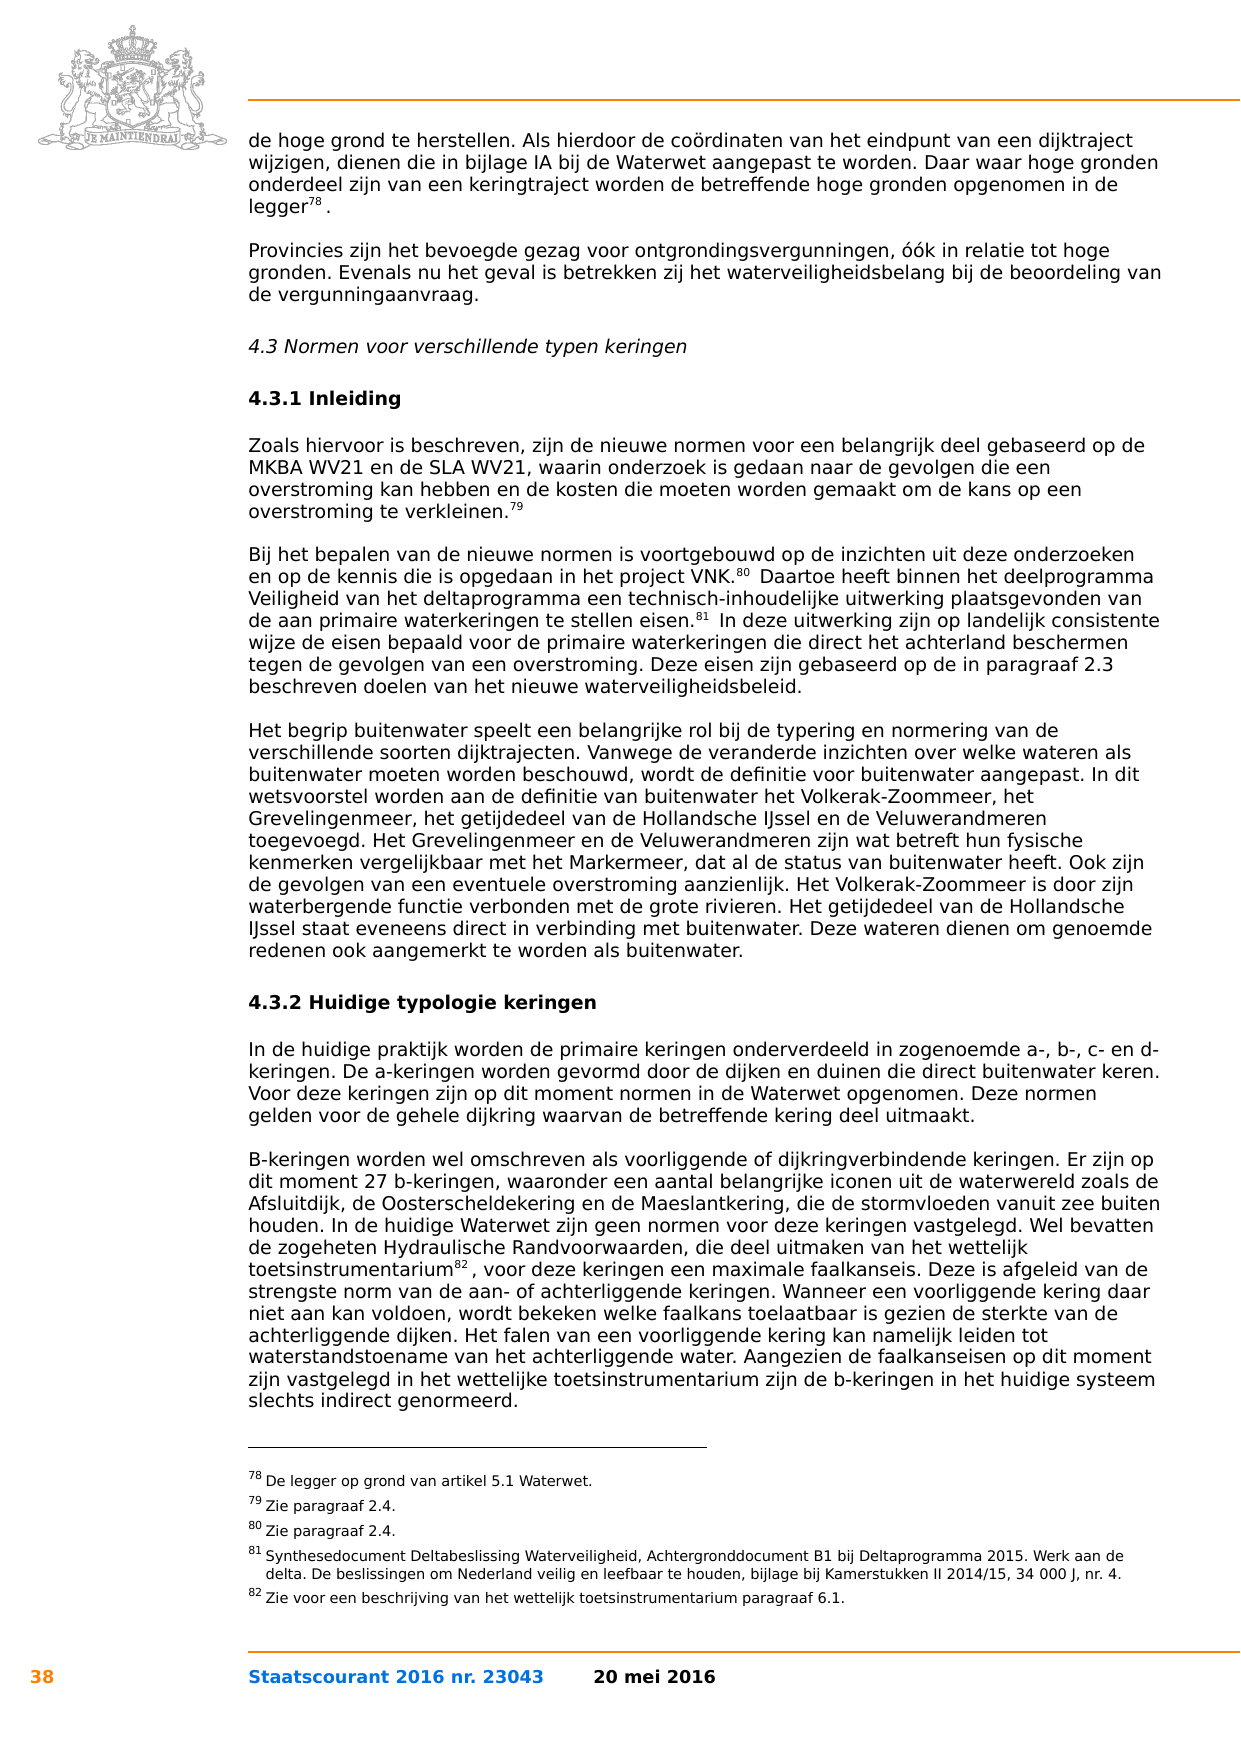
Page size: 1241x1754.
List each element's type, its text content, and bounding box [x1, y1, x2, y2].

text Zoals hiervoor is beschreven, zijn de nieuwe normen voor een belangrijk deel gebaseerd op de MKBA WV21 en de SLA WV21, waarin onderzoek is gedaan naar de gevolgen die een overstroming kan hebben en de kosten die moeten worden gemaakt om de kans op een overstroming te verkleinen. [248, 434, 1163, 522]
text Provincies zijn het bevoegde gezag voor ontgrondingsvergunningen, óók in relatie tot hoge gronden. Evenals nu het geval is betrekken zij het waterveiligheidsbelang bij de beoordeling van de vergunningaanvraag. [248, 240, 1163, 306]
picture [38, 25, 227, 150]
text Zie voor een beschrijving van het wettelijk toetsinstrumentarium paragraaf 6.1. [248, 1586, 1163, 1608]
text Bij het bepalen van de nieuwe normen is voortgebouwd op de inzichten uit deze onderzoeken en op de kennis die is opgedaan in het project VNK. Daartoe heeft binnen het deelprogramma Veiligheid van het deltaprogramma een technisch-inhoudelijke uitwerking plaatsgevonden van de aan primaire waterkeringen te stellen eisen. In deze uitwerking zijn op landelijk consistente wijze de eisen bepaald voor de primaire waterkeringen die direct het achterland beschermen tegen de gevolgen van een overstroming. Deze eisen zijn gebaseerd op de in paragraaf 2.3 beschreven doelen van het nieuwe waterveiligheidsbeleid. [248, 544, 1163, 698]
text Het begrip buitenwater speelt een belangrijke rol bij de typering en normering van de verschillende soorten dijktrajecten. Vanwege de veranderde inzichten over welke wateren als buitenwater moeten worden beschouwd, wordt de definitie voor buitenwater aangepast. In dit wetsvoorstel worden aan de definitie van buitenwater het Volkerak-Zoommeer, het Grevelingenmeer, het getijdedeel van de Hollandsche IJssel en de Veluwerandmeren toegevoegd. Het Grevelingenmeer en de Veluwerandmeren zijn wat betreft hun fysische kenmerken vergelijkbaar met het Markermeer, dat al de status van buitenwater heeft. Ook zijn de gevolgen van een eventuele overstroming aanzienlijk. Het Volkerak-Zoommeer is door zijn waterbergende functie verbonden met de grote rivieren. Het getijdedeel van de Hollandsche IJssel staat eveneens direct in verbinding met buitenwater. Deze wateren dienen om genoemde redenen ook aangemerkt te worden als buitenwater. [248, 720, 1163, 962]
subtitle 4.3.2 Huidige typologie keringen [248, 992, 1163, 1014]
text Zie paragraaf 2.4. [248, 1494, 1163, 1516]
text de hoge grond te herstellen. Als hierdoor de coördinaten van het eindpunt van een dijktraject wijzigen, dienen die in bijlage IA bij de Waterwet aangepast te worden. Daar waar hoge gronden onderdeel zijn van een keringtraject worden de betreffende hoge gronden opgenomen in de legger. [248, 130, 1163, 218]
text Zie paragraaf 2.4. [248, 1519, 1163, 1541]
subtitle 4.3.1 Inleiding [248, 388, 1163, 409]
subtitle 4.3 Normen voor verschillende typen keringen [248, 336, 1163, 358]
text In de huidige praktijk worden de primaire keringen onderverdeeld in zogenoemde a-, b-, c- en d-keringen. De a-keringen worden gevormd door de dijken en duinen die direct buitenwater keren. Voor deze keringen zijn op dit moment normen in de Waterwet opgenomen. Deze normen gelden voor de gehele dijkring waarvan de betreffende kering deel uitmaakt. [248, 1039, 1163, 1127]
text B-keringen worden wel omschreven als voorliggende of dijkringverbindende keringen. Er zijn op dit moment 27 b-keringen, waaronder een aantal belangrijke iconen uit de waterwereld zoals de Afsluitdijk, de Oosterscheldekering en de Maeslantkering, die de stormvloeden vanuit zee buiten houden. In de huidige Waterwet zijn geen normen voor deze keringen vastgelegd. Wel bevatten de zogeheten Hydraulische Randvoorwaarden, die deel uitmaken van het wettelijk toetsinstrumentarium, voor deze keringen een maximale faalkanseis. Deze is afgeleid van de strengste norm van de aan- of achterliggende keringen. Wanneer een voorliggende kering daar niet aan kan voldoen, wordt bekeken welke faalkans toelaatbaar is gezien de sterkte van de achterliggende dijken. Het falen van een voorliggende kering kan namelijk leiden tot waterstandstoename van het achterliggende water. Aangezien de faalkanseisen op dit moment zijn vastgelegd in het wettelijke toetsinstrumentarium zijn de b-keringen in het huidige systeem slechts indirect genormeerd. [248, 1149, 1163, 1412]
text Synthesedocument Deltabeslissing Waterveiligheid, Achtergronddocument B1 bij Deltaprogramma 2015. Werk aan de delta. De beslissingen om Nederland veilig en leefbaar te houden, bijlage bij Kamerstukken II 2014/15, 34 000 J, nr. 4. [248, 1544, 1163, 1583]
text De legger op grond van artikel 5.1 Waterwet. [248, 1469, 1163, 1491]
